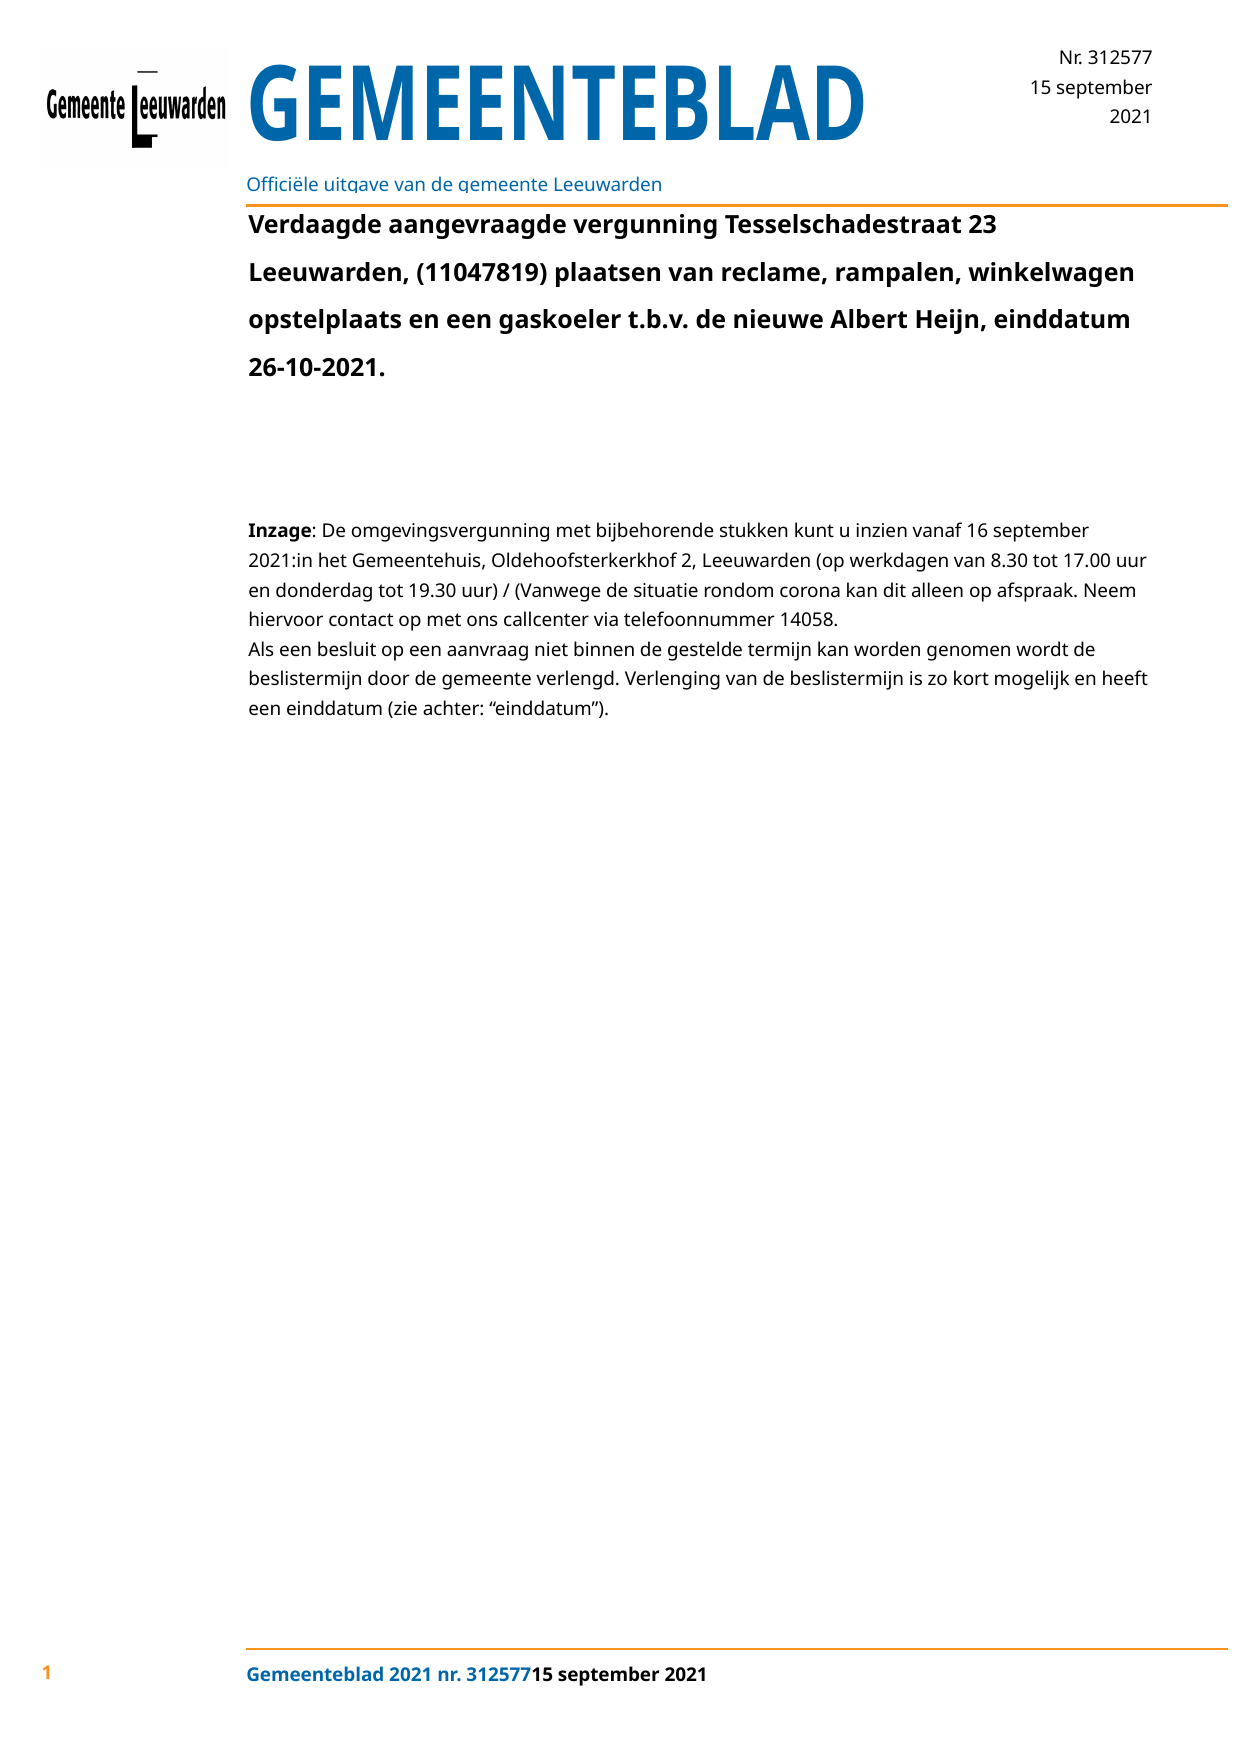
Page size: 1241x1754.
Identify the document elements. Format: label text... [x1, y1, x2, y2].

text Verdaagde aangevraagde vergunning Tesselschadestraat 23 Leeuwarden, (11047819) plaatsen van reclame, rampalen, winkelwagen opstelplaats en een gaskoeler t.b.v. de nieuwe Albert Heijn, einddatum 26-10-2021. [248, 207, 1152, 384]
text Als een besluit op een aanvraag niet binnen de gestelde termijn kan worden genomen wordt de beslistermijn door de gemeente verlengd. Verlenging van de beslistermijn is zo kort mogelijk en heeft een einddatum (zie achter: “einddatum”). [248, 636, 1152, 721]
picture [41, 47, 231, 172]
text Inzage: De omgevingsvergunning met bijbehorende stukken kunt u inzien vanaf 16 september 2021:in het Gemeentehuis, Oldehoofsterkerkhof 2, Leeuwarden (op werkdagen van 8.30 tot 17.00 uur en donderdag tot 19.30 uur) / (Vanwege de situatie rondom corona kan dit alleen op afspraak. Neem hiervoor contact op met ons callcenter via telefoonnummer 14058. [248, 518, 1152, 632]
